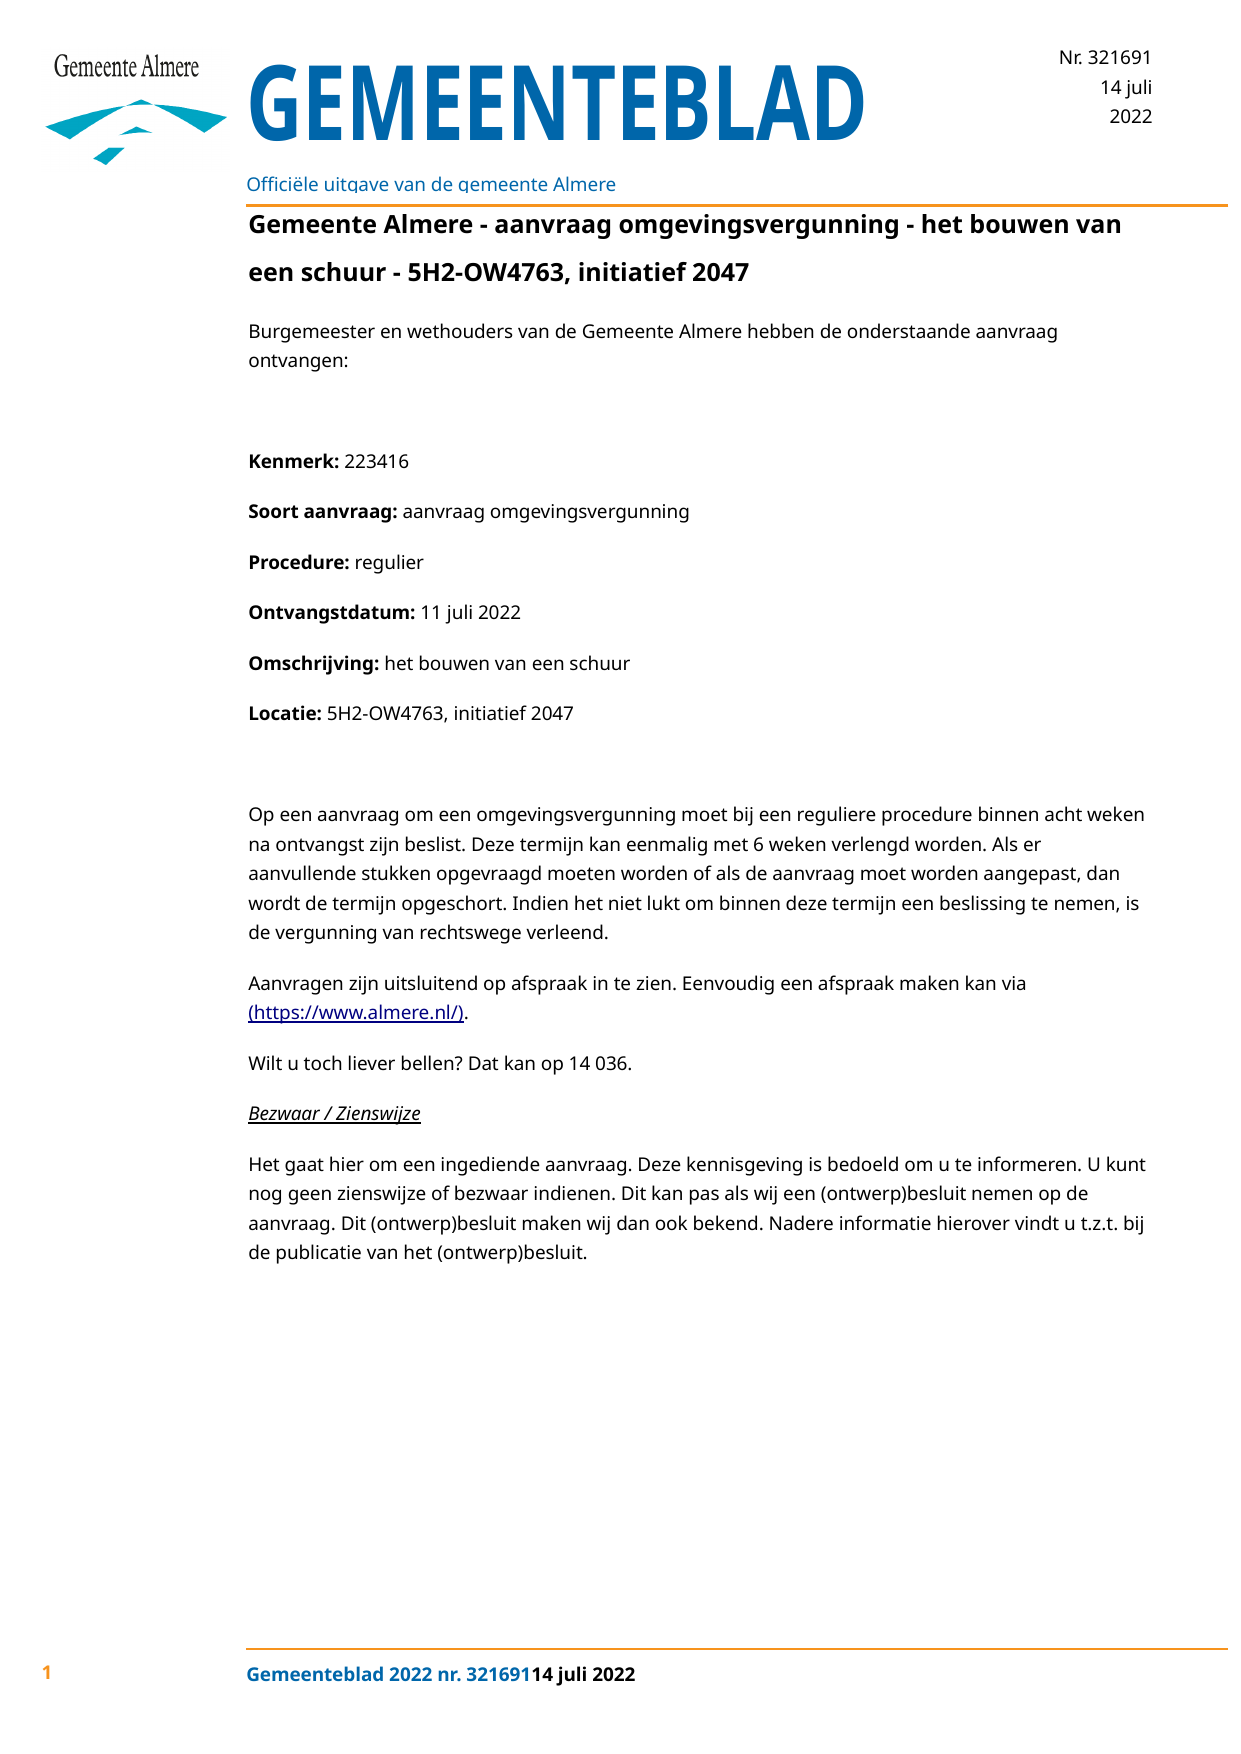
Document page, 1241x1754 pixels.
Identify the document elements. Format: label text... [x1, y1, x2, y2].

text Burgemeester en wethouders van de Gemeente Almere hebben de onderstaande aanvraag ontvangen: [248, 318, 1152, 373]
text Kenmerk: 223416 [248, 448, 1152, 474]
text Gemeente Almere - aanvraag omgevingsvergunning - het bouwen van een schuur - 5H2-OW4763, initiatief 2047 [248, 207, 1152, 288]
text Wilt u toch liever bellen? Dat kan op 14 036. [248, 1050, 1152, 1076]
text Soort aanvraag: aanvraag omgevingsvergunning [248, 499, 1152, 524]
text Omschrijving: het bouwen van een schuur [248, 650, 1152, 676]
text Locatie: 5H2-OW4763, initiatief 2047 [248, 700, 1152, 726]
text Op een aanvraag om een omgevingsvergunning moet bij een reguliere procedure binnen acht weken na ontvangst zijn beslist. Deze termijn kan eenmalig met 6 weken verlengd worden. Als er aanvullende stukken opgevraagd moeten worden of als de aanvraag moet worden aangepast, dan wordt de termijn opgeschort. Indien het niet lukt om binnen deze termijn een beslissing te nemen, is de vergunning van rechtswege verleend. [248, 801, 1152, 945]
picture [41, 47, 231, 172]
text Aanvragen zijn uitsluitend op afspraak in te zien. Eenvoudig een afspraak maken kan via (https://www.almere.nl/). [248, 970, 1152, 1025]
text Bezwaar / Zienswijze [248, 1100, 1152, 1126]
text Het gaat hier om een ingediende aanvraag. Deze kennisgeving is bedoeld om u te informeren. U kunt nog geen zienswijze of bezwaar indienen. Dit kan pas als wij een (ontwerp)besluit nemen op de aanvraag. Dit (ontwerp)besluit maken wij dan ook bekend. Nadere informatie hierover vindt u t.z.t. bij de publicatie van het (ontwerp)besluit. [248, 1151, 1152, 1265]
text Ontvangstdatum: 11 juli 2022 [248, 599, 1152, 625]
text Procedure: regulier [248, 549, 1152, 575]
